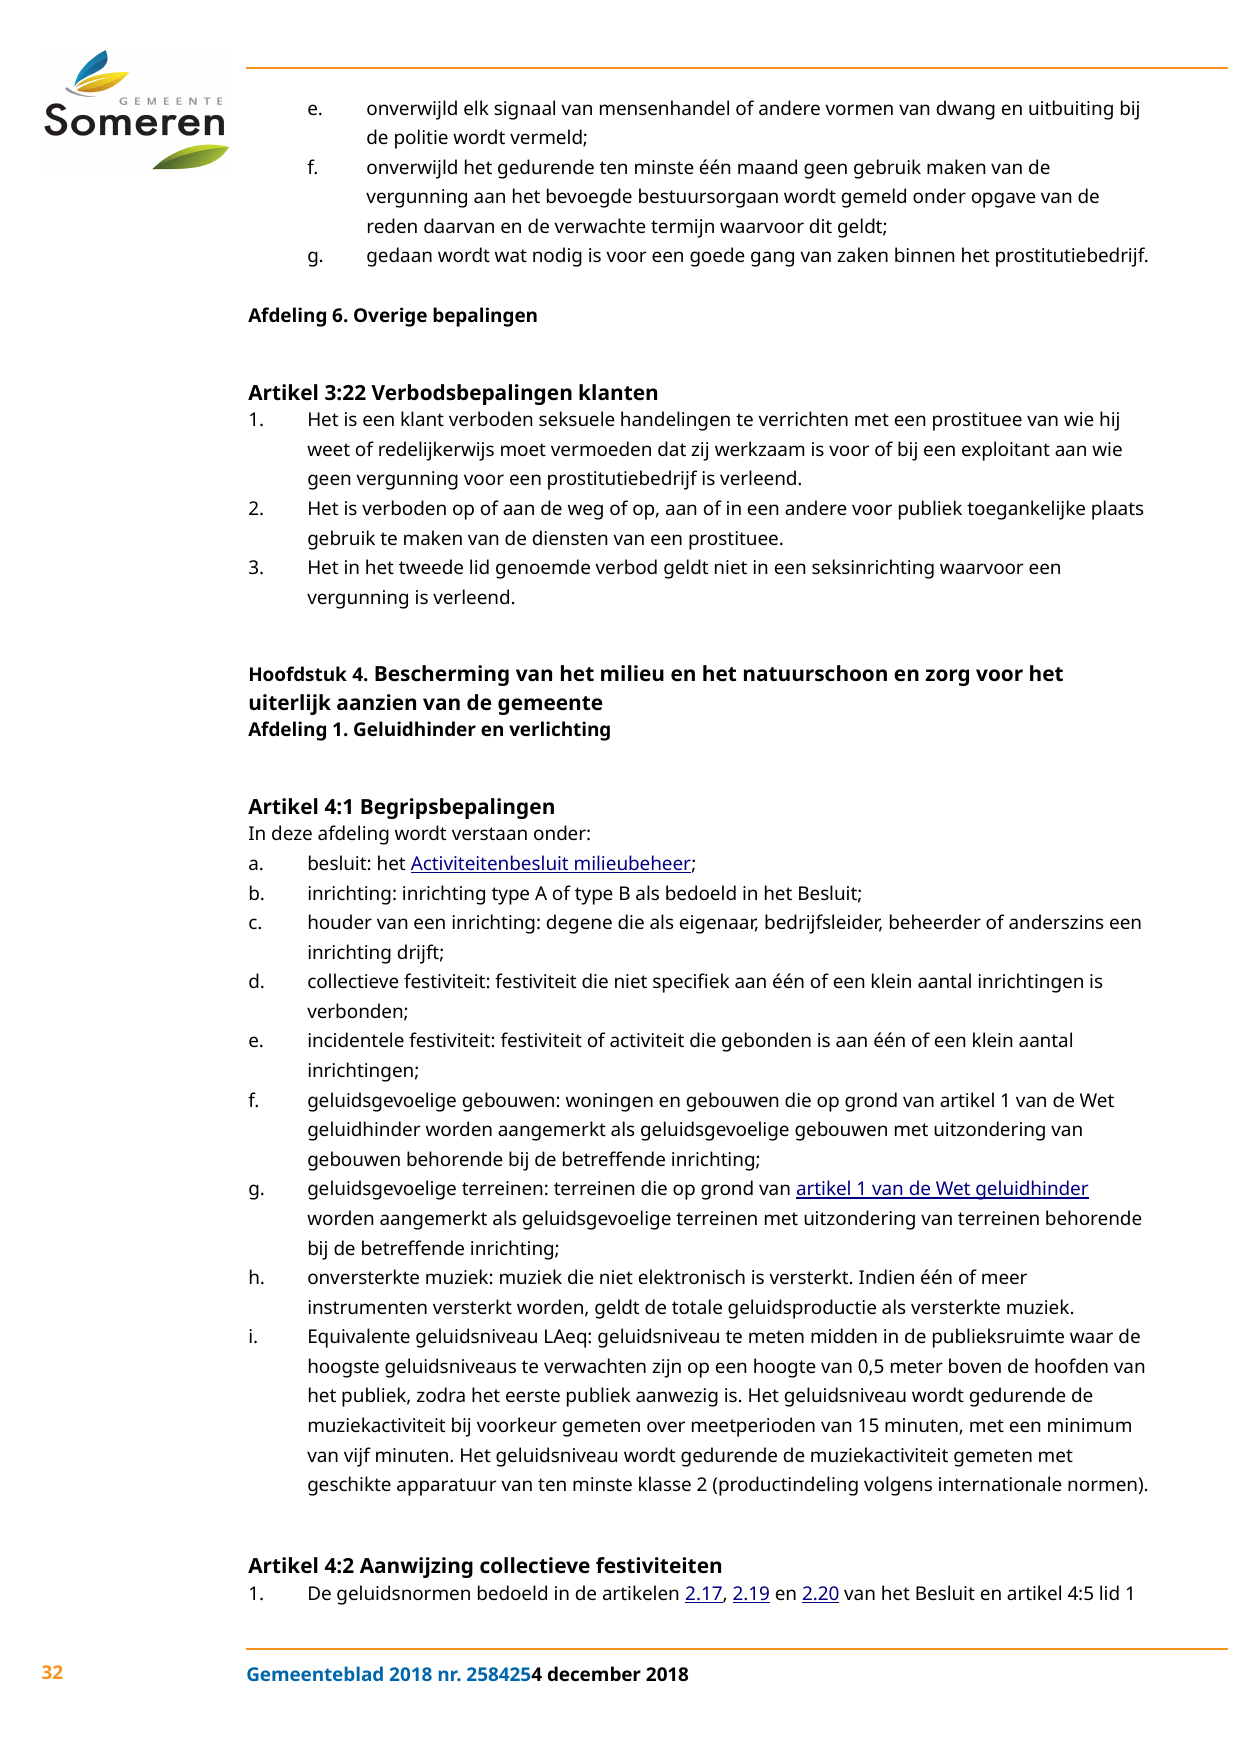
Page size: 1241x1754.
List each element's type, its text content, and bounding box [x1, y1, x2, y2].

picture [41, 47, 231, 172]
text Afdeling 6. Overige bepalingen [248, 302, 1152, 328]
list inrichting: inrichting type A of type B als bedoeld in het Besluit; [248, 880, 1152, 906]
text Artikel 4:2 Aanwijzing collectieve festiviteiten [248, 1551, 1152, 1580]
list collectieve festiviteit: festiviteit die niet specifiek aan één of een klein aantal inrichtingen is verbonden; [248, 968, 1152, 1024]
list Het in het tweede lid genoemde verbod geldt niet in een seksinrichting waarvoor een vergunning is verleend. [248, 554, 1152, 610]
list geluidsgevoelige gebouwen: woningen en gebouwen die op grond van artikel 1 van de Wet geluidhinder worden aangemerkt als geluidsgevoelige gebouwen met uitzondering van gebouwen behorende bij de betreffende inrichting; [248, 1087, 1152, 1172]
list Het is een klant verboden seksuele handelingen te verrichten met een prostituee van wie hij weet of redelijkerwijs moet vermoeden dat zij werkzaam is voor of bij een exploitant aan wie geen vergunning voor een prostitutiebedrijf is verleend. [248, 406, 1152, 491]
list geluidsgevoelige terreinen: terreinen die op grond van artikel 1 van de Wet geluidhinder worden aangemerkt als geluidsgevoelige terreinen met uitzondering van terreinen behorende bij de betreffende inrichting; [248, 1176, 1152, 1261]
text Afdeling 1. Geluidhinder en verlichting [248, 716, 1152, 742]
list De geluidsnormen bedoeld in de artikelen 2.17, 2.19 en 2.20 van het Besluit en artikel 4:5 lid 1 [248, 1580, 1152, 1606]
list onversterkte muziek: muziek die niet elektronisch is versterkt. Indien één of meer instrumenten versterkt worden, geldt de totale geluidsproductie als versterkte muziek. [248, 1264, 1152, 1320]
list onverwijld het gedurende ten minste één maand geen gebruik maken van de vergunning aan het bevoegde bestuursorgaan wordt gemeld onder opgave van de reden daarvan en de verwachte termijn waarvoor dit geldt; [307, 154, 1152, 239]
text In deze afdeling wordt verstaan onder: [248, 821, 1152, 846]
list besluit: het Activiteitenbesluit milieubeheer; [248, 850, 1152, 876]
list Het is verboden op of aan de weg of op, aan of in een andere voor publiek toegankelijke plaats gebruik te maken van de diensten van een prostituee. [248, 495, 1152, 551]
text Artikel 3:22 Verbodsbepalingen klanten [248, 378, 1152, 406]
text Hoofdstuk 4. Bescherming van het milieu en het natuurschoon en zorg voor het uiterlijk aanzien van de gemeente [248, 659, 1152, 716]
list gedaan wordt wat nodig is voor een goede gang van zaken binnen het prostitutiebedrijf. [307, 243, 1152, 268]
text Artikel 4:1 Begripsbepalingen [248, 792, 1152, 821]
list Equivalente geluidsniveau LAeq: geluidsniveau te meten midden in de publieksruimte waar de hoogste geluidsniveaus te verwachten zijn op een hoogte van 0,5 meter boven de hoofden van het publiek, zodra het eerste publiek aanwezig is. Het geluidsniveau wordt gedurende de muziekactiviteit bij voorkeur gemeten over meetperioden van 15 minuten, met een minimum van vijf minuten. Het geluidsniveau wordt gedurende de muziekactiviteit gemeten met geschikte apparatuur van ten minste klasse 2 (productindeling volgens internationale normen). [248, 1323, 1152, 1497]
list incidentele festiviteit: festiviteit of activiteit die gebonden is aan één of een klein aantal inrichtingen; [248, 1028, 1152, 1083]
list onverwijld elk signaal van mensenhandel of andere vormen van dwang en uitbuiting bij de politie wordt vermeld; [307, 95, 1152, 150]
list houder van een inrichting: degene die als eigenaar, bedrijfsleider, beheerder of anderszins een inrichting drijft; [248, 909, 1152, 965]
